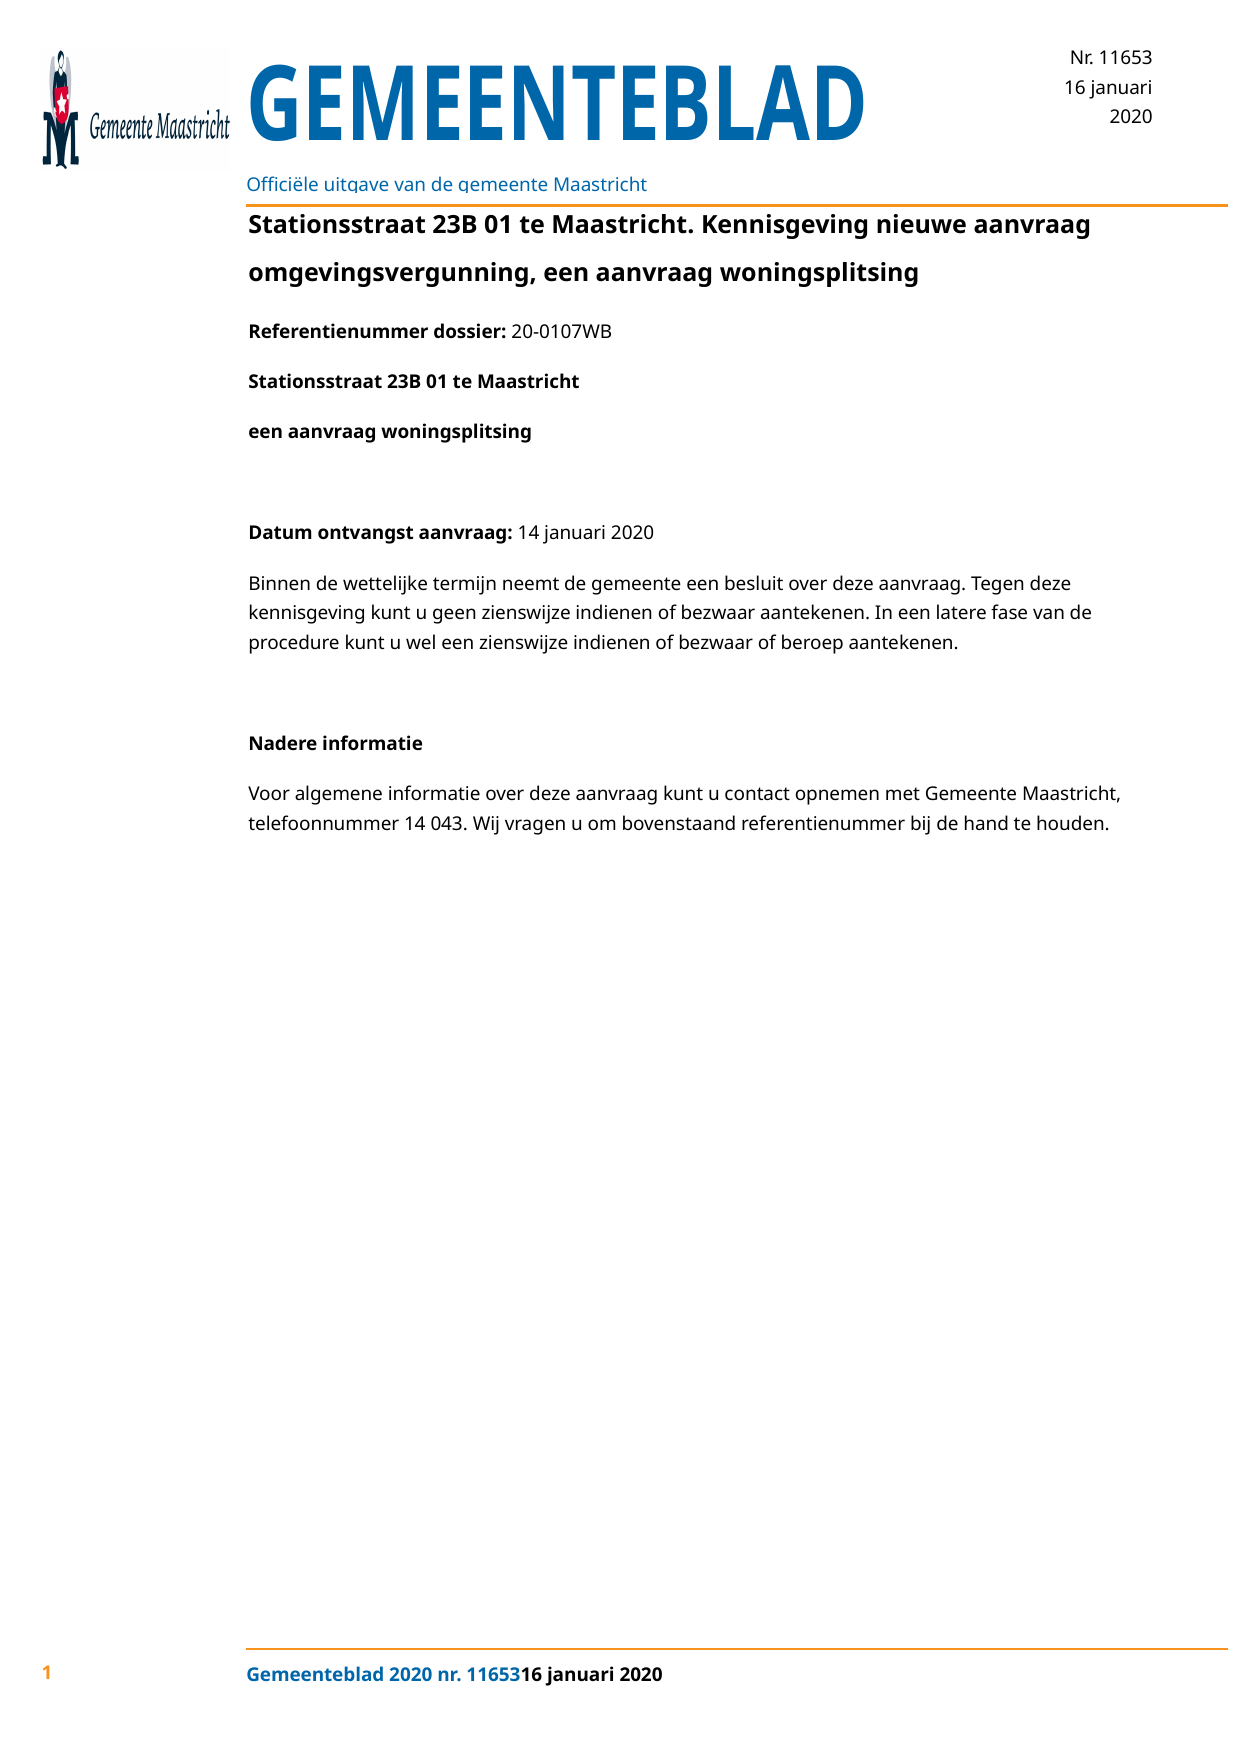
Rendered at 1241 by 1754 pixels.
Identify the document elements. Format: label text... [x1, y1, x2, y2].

text Nadere informatie [248, 730, 1152, 756]
text Stationsstraat 23B 01 te Maastricht [248, 368, 1152, 394]
text een aanvraag woningsplitsing [248, 419, 1152, 444]
text Voor algemene informatie over deze aanvraag kunt u contact opnemen met Gemeente Maastricht, telefoonnummer 14 043. Wij vragen u om bovenstaand referentienummer bij de hand te houden. [248, 780, 1152, 836]
text Referentienummer dossier: 20-0107WB [248, 318, 1152, 344]
text Datum ontvangst aanvraag: 14 januari 2020 [248, 519, 1152, 545]
text Stationsstraat 23B 01 te Maastricht. Kennisgeving nieuwe aanvraag omgevingsvergunning, een aanvraag woningsplitsing [248, 207, 1152, 288]
text Binnen de wettelijke termijn neemt de gemeente een besluit over deze aanvraag. Tegen deze kennisgeving kunt u geen zienswijze indienen of bezwaar aantekenen. In een latere fase van de procedure kunt u wel een zienswijze indienen of bezwaar of beroep aantekenen. [248, 570, 1152, 655]
picture [41, 47, 231, 172]
